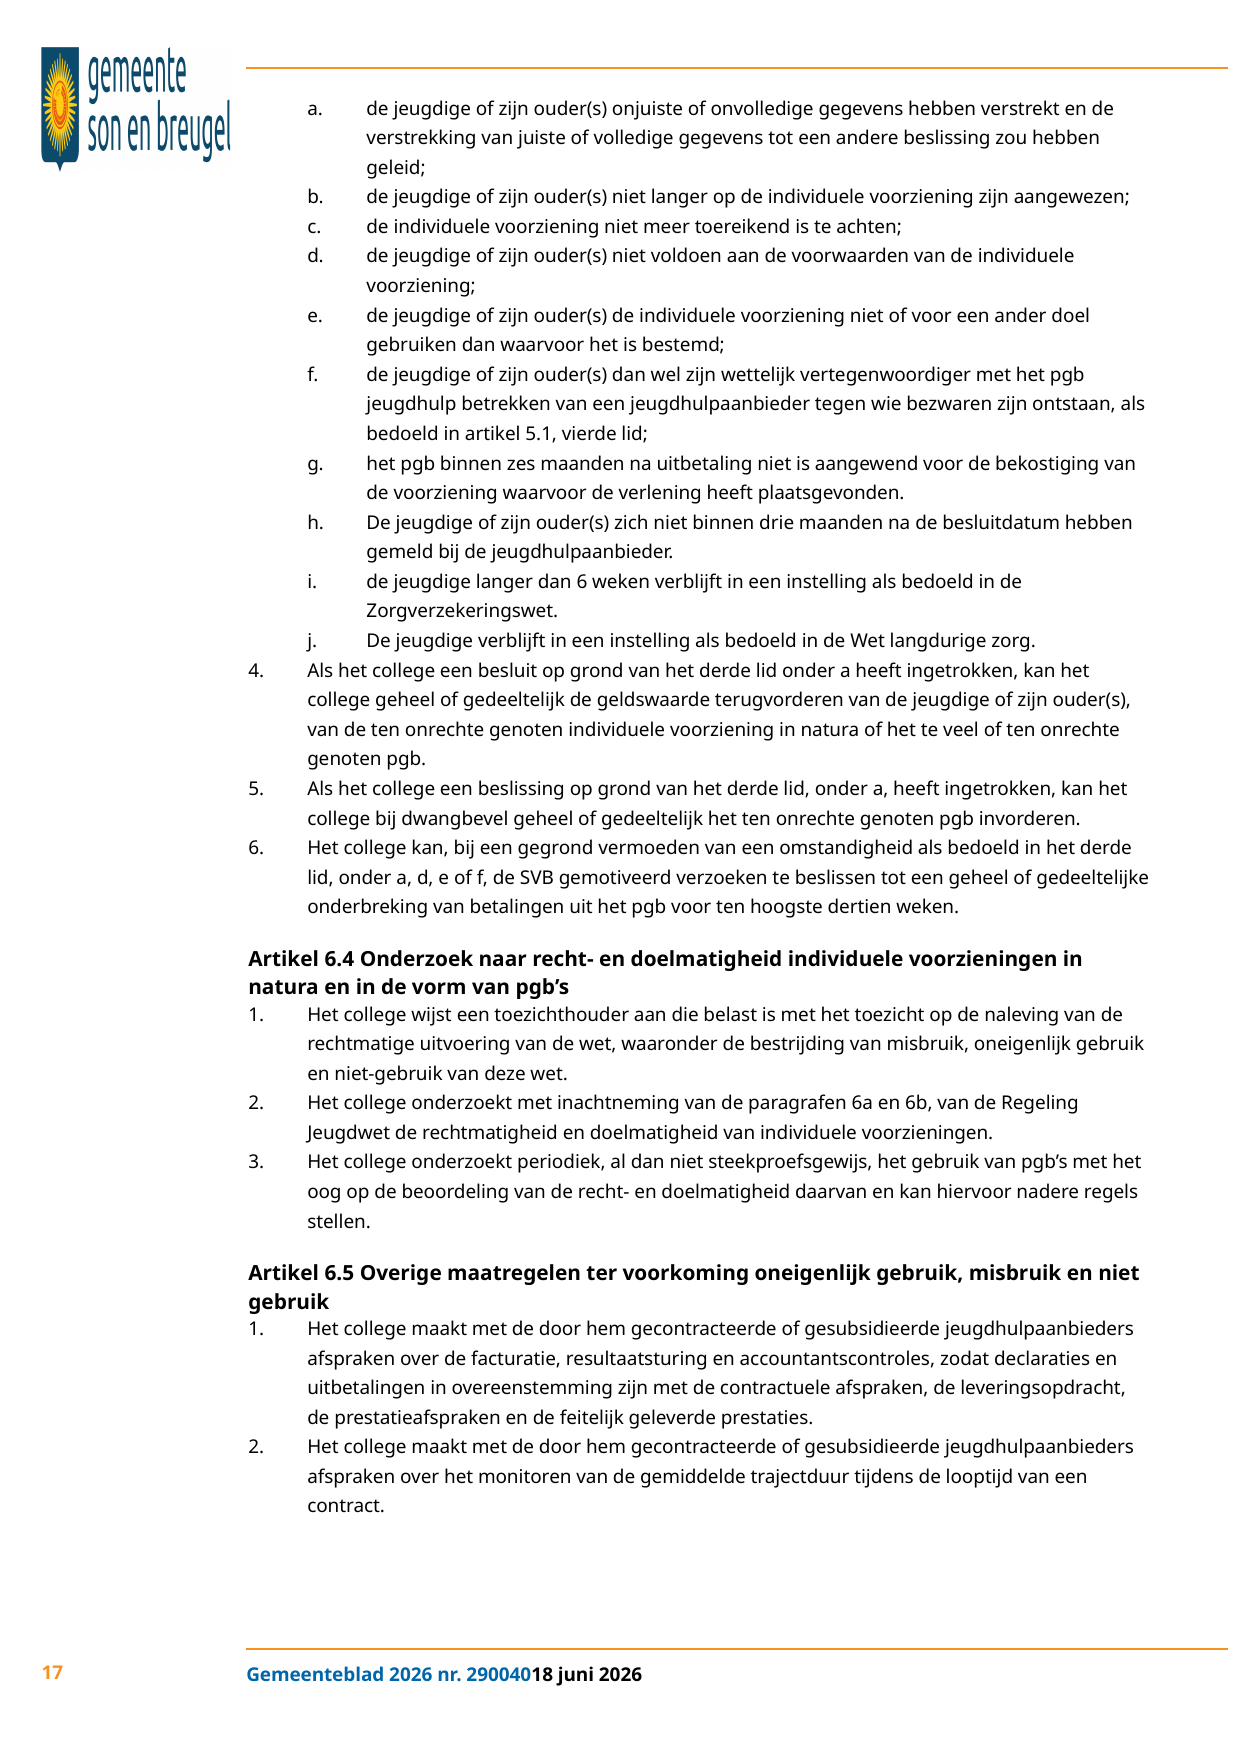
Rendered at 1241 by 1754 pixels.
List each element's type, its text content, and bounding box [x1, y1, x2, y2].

list De jeugdige verblijft in een instelling als bedoeld in de Wet langdurige zorg. [307, 627, 1152, 653]
list Het college maakt met de door hem gecontracteerde of gesubsidieerde jeugdhulpaanbieders afspraken over de facturatie, resultaatsturing en accountantscontroles, zodat declaraties en uitbetalingen in overeenstemming zijn met de contractuele afspraken, de leveringsopdracht, de prestatieafspraken en de feitelijk geleverde prestaties. [248, 1315, 1152, 1430]
text Artikel 6.4 Onderzoek naar recht- en doelmatigheid individuele voorzieningen in natura en in de vorm van pgb’s [248, 944, 1152, 1001]
list Als het college een besluit op grond van het derde lid onder a heeft ingetrokken, kan het college geheel of gedeeltelijk de geldswaarde terugvorderen van de jeugdige of zijn ouder(s), van de ten onrechte genoten individuele voorziening in natura of het te veel of ten onrechte genoten pgb. [248, 657, 1152, 771]
list de jeugdige langer dan 6 weken verblijft in een instelling als bedoeld in de Zorgverzekeringswet. [307, 568, 1152, 623]
list Het college onderzoekt periodiek, al dan niet steekproefsgewijs, het gebruik van pgb’s met het oog op de beoordeling van de recht- en doelmatigheid daarvan en kan hiervoor nadere regels stellen. [248, 1149, 1152, 1234]
list de jeugdige of zijn ouder(s) de individuele voorziening niet of voor een ander doel gebruiken dan waarvoor het is bestemd; [307, 302, 1152, 357]
list de jeugdige of zijn ouder(s) dan wel zijn wettelijk vertegenwoordiger met het pgb jeugdhulp betrekken van een jeugdhulpaanbieder tegen wie bezwaren zijn ontstaan, als bedoeld in artikel 5.1, vierde lid; [307, 361, 1152, 446]
list de jeugdige of zijn ouder(s) niet voldoen aan de voorwaarden van de individuele voorziening; [307, 243, 1152, 298]
list Het college onderzoekt met inachtneming van de paragrafen 6a en 6b, van de Regeling Jeugdwet de rechtmatigheid en doelmatigheid van individuele voorzieningen. [248, 1089, 1152, 1145]
list de jeugdige of zijn ouder(s) niet langer op de individuele voorziening zijn aangewezen; [307, 183, 1152, 209]
list de jeugdige of zijn ouder(s) onjuiste of onvolledige gegevens hebben verstrekt en de verstrekking van juiste of volledige gegevens tot een andere beslissing zou hebben geleid; [307, 95, 1152, 180]
text Artikel 6.5 Overige maatregelen ter voorkoming oneigenlijk gebruik, misbruik en niet gebruik [248, 1258, 1152, 1315]
picture [41, 47, 231, 172]
list Als het college een beslissing op grond van het derde lid, onder a, heeft ingetrokken, kan het college bij dwangbevel geheel of gedeeltelijk het ten onrechte genoten pgb invorderen. [248, 775, 1152, 831]
list het pgb binnen zes maanden na uitbetaling niet is aangewend voor de bekostiging van de voorziening waarvoor de verlening heeft plaatsgevonden. [307, 450, 1152, 505]
list Het college maakt met de door hem gecontracteerde of gesubsidieerde jeugdhulpaanbieders afspraken over het monitoren van de gemiddelde trajectduur tijdens de looptijd van een contract. [248, 1433, 1152, 1518]
list Het college wijst een toezichthouder aan die belast is met het toezicht op de naleving van de rechtmatige uitvoering van de wet, waaronder de bestrijding van misbruik, oneigenlijk gebruik en niet-gebruik van deze wet. [248, 1001, 1152, 1086]
list De jeugdige of zijn ouder(s) zich niet binnen drie maanden na de besluitdatum hebben gemeld bij de jeugdhulpaanbieder. [307, 509, 1152, 564]
list de individuele voorziening niet meer toereikend is te achten; [307, 213, 1152, 239]
list Het college kan, bij een gegrond vermoeden van een omstandigheid als bedoeld in het derde lid, onder a, d, e of f, de SVB gemotiveerd verzoeken te beslissen tot een geheel of gedeeltelijke onderbreking van betalingen uit het pgb voor ten hoogste dertien weken. [248, 834, 1152, 919]
